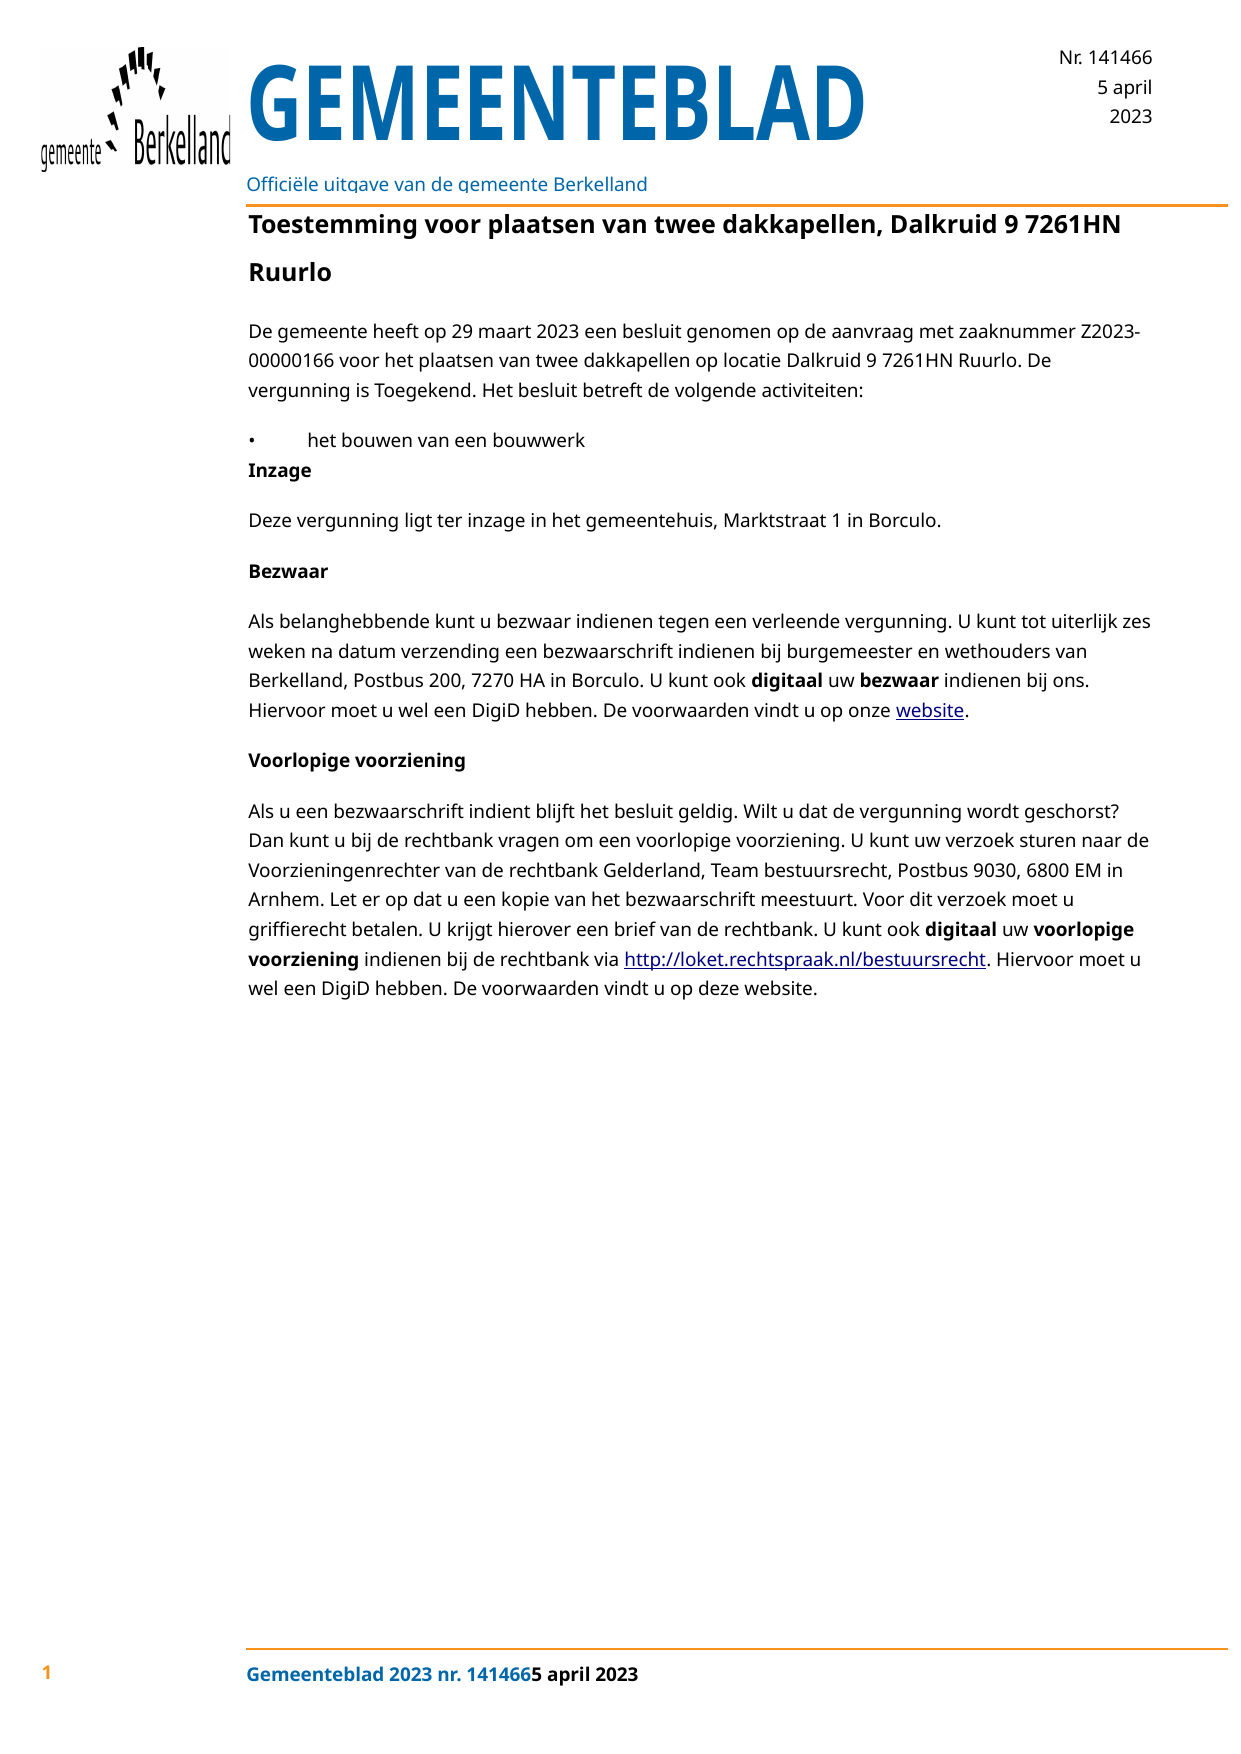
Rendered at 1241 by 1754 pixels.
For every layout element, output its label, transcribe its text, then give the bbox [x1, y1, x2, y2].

text Als belanghebbende kunt u bezwaar indienen tegen een verleende vergunning. U kunt tot uiterlijk zes weken na datum verzending een bezwaarschrift indienen bij burgemeester en wethouders van Berkelland, Postbus 200, 7270 HA in Borculo. U kunt ook digitaal uw bezwaar indienen bij ons. Hiervoor moet u wel een DigiD hebben. De voorwaarden vindt u op onze website. [248, 608, 1152, 723]
text Als u een bezwaarschrift indient blijft het besluit geldig. Wilt u dat de vergunning wordt geschorst? Dan kunt u bij de rechtbank vragen om een voorlopige voorziening. U kunt uw verzoek sturen naar de Voorzieningenrechter van de rechtbank Gelderland, Team bestuursrecht, Postbus 9030, 6800 EM in Arnhem. Let er op dat u een kopie van het bezwaarschrift meestuurt. Voor dit verzoek moet u griffierecht betalen. U krijgt hierover een brief van de rechtbank. U kunt ook digitaal uw voorlopige voorziening indienen bij de rechtbank via http://loket.rechtspraak.nl/bestuursrecht. Hiervoor moet u wel een DigiD hebben. De voorwaarden vindt u op deze website. [248, 798, 1152, 1001]
text Toestemming voor plaatsen van twee dakkapellen, Dalkruid 9 7261HN Ruurlo [248, 207, 1152, 288]
text Voorlopige voorziening [248, 747, 1152, 773]
text Bezwaar [248, 558, 1152, 584]
text Deze vergunning ligt ter inzage in het gemeentehuis, Marktstraat 1 in Borculo. [248, 507, 1152, 533]
picture [41, 47, 231, 172]
text De gemeente heeft op 29 maart 2023 een besluit genomen op de aanvraag met zaaknummer Z2023-00000166 voor het plaatsen van twee dakkapellen op locatie Dalkruid 9 7261HN Ruurlo. De vergunning is Toegekend. Het besluit betreft de volgende activiteiten: [248, 318, 1152, 403]
list het bouwen van een bouwwerk [248, 427, 1152, 453]
text Inzage [248, 457, 1152, 483]
